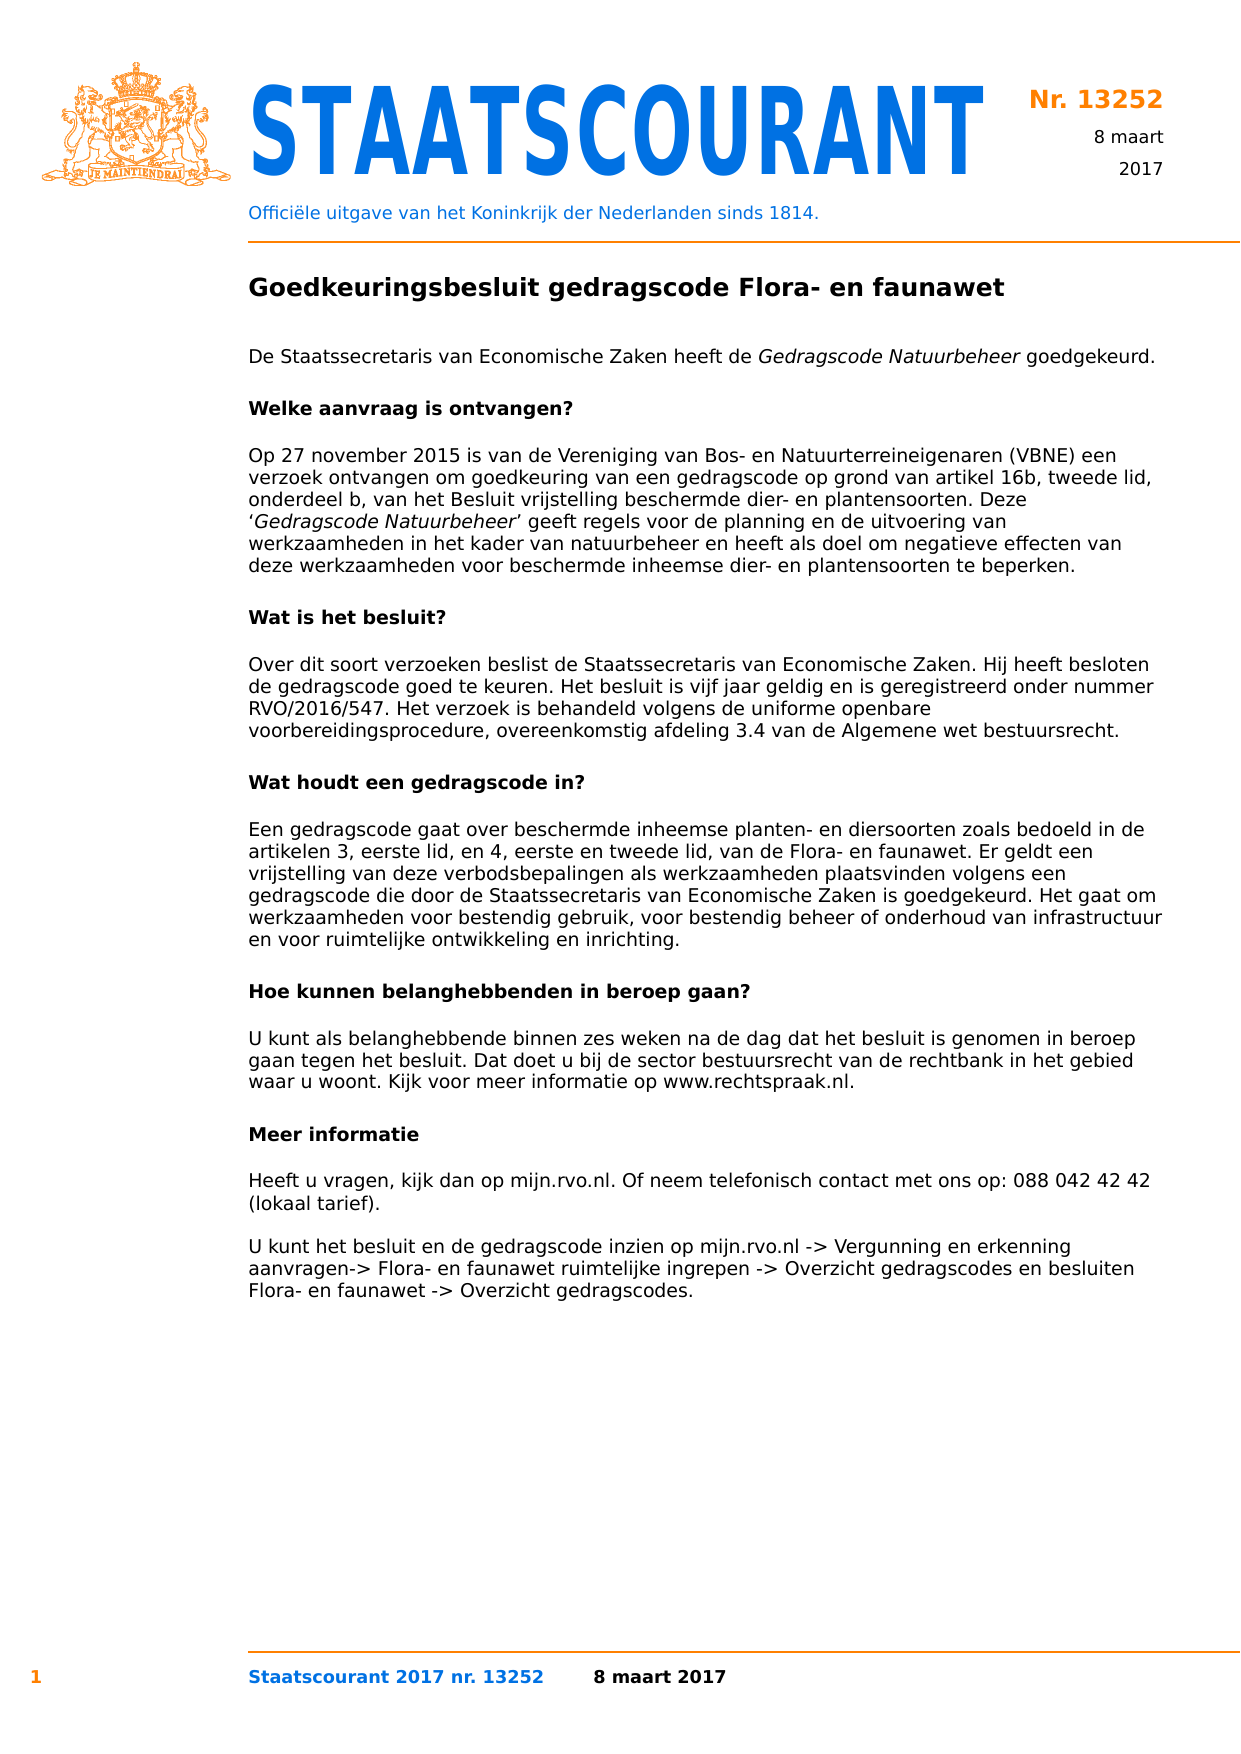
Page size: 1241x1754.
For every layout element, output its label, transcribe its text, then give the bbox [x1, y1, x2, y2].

subtitle Goedkeuringsbesluit gedragscode Flora- en faunawet [248, 273, 1163, 302]
table_header Nr. 13252 [998, 62, 1240, 121]
text Op 27 november 2015 is van de Vereniging van Bos- en Natuurterreineigenaren (VBNE) een verzoek ontvangen om goedkeuring van een gedragscode op grond van artikel 16b, tweede lid, onderdeel b, van het Besluit vrijstelling beschermde dier- en plantensoorten. Deze ‘Gedragscode Natuurbeheer’ geeft regels voor de planning en de uitvoering van werkzaamheden in het kader van natuurbeheer en heeft als doel om negatieve effecten van deze werkzaamheden voor beschermde inheemse dier- en plantensoorten te beperken. [248, 445, 1163, 577]
table_cell 2017 [998, 153, 1240, 203]
table_header STAATSCOURANT [248, 62, 998, 203]
subtitle Wat houdt een gedragscode in? [248, 772, 1163, 794]
subtitle Hoe kunnen belanghebbenden in beroep gaan? [248, 981, 1163, 1002]
table_cell 8 maart [998, 121, 1240, 153]
text Over dit soort verzoeken beslist de Staatssecretaris van Economische Zaken. Hij heeft besloten de gedragscode goed te keuren. Het besluit is vijf jaar geldig en is geregistreerd onder nummer RVO/2016/547. Het verzoek is behandeld volgens de uniforme openbare voorbereidingsprocedure, overeenkomstig afdeling 3.4 van de Algemene wet bestuursrecht. [248, 654, 1163, 742]
text De Staatssecretaris van Economische Zaken heeft de Gedragscode Natuurbeheer goedgekeurd. [248, 346, 1163, 368]
text Een gedragscode gaat over beschermde inheemse planten- en diersoorten zoals bedoeld in de artikelen 3, eerste lid, en 4, eerste en tweede lid, van de Flora- en faunawet. Er geldt een vrijstelling van deze verbodsbepalingen als werkzaamheden plaatsvinden volgens een gedragscode die door de Staatssecretaris van Economische Zaken is goedgekeurd. Het gaat om werkzaamheden voor bestendig gebruik, voor bestendig beheer of onderhoud van infrastructuur en voor ruimtelijke ontwikkeling en inrichting. [248, 819, 1163, 951]
subtitle Wat is het besluit? [248, 607, 1163, 629]
subtitle Meer informatie [248, 1123, 1163, 1145]
text U kunt het besluit en de gedragscode inzien op mijn.rvo.nl -> Vergunning en erkenning aanvragen-> Flora- en faunawet ruimtelijke ingrepen -> Overzicht gedragscodes en besluiten Flora- en faunawet -> Overzicht gedragscodes. [248, 1236, 1163, 1302]
text Heeft u vragen, kijk dan op mijn.rvo.nl. Of neem telefonisch contact met ons op: 088 042 42 42 (lokaal tarief). [248, 1170, 1163, 1214]
text U kunt als belanghebbende binnen zes weken na de dag dat het besluit is genomen in beroep gaan tegen het besluit. Dat doet u bij de sector bestuursrecht van de rechtbank in het gebied waar u woont. Kijk voor meer informatie op www.rechtspraak.nl. [248, 1027, 1163, 1093]
subtitle Welke aanvraag is ontvangen? [248, 398, 1163, 420]
picture [41, 62, 231, 186]
table_cell Officiële uitgave van het Koninkrijk der Nederlanden sinds 1814. [248, 203, 1240, 241]
table_header [25, 62, 248, 241]
